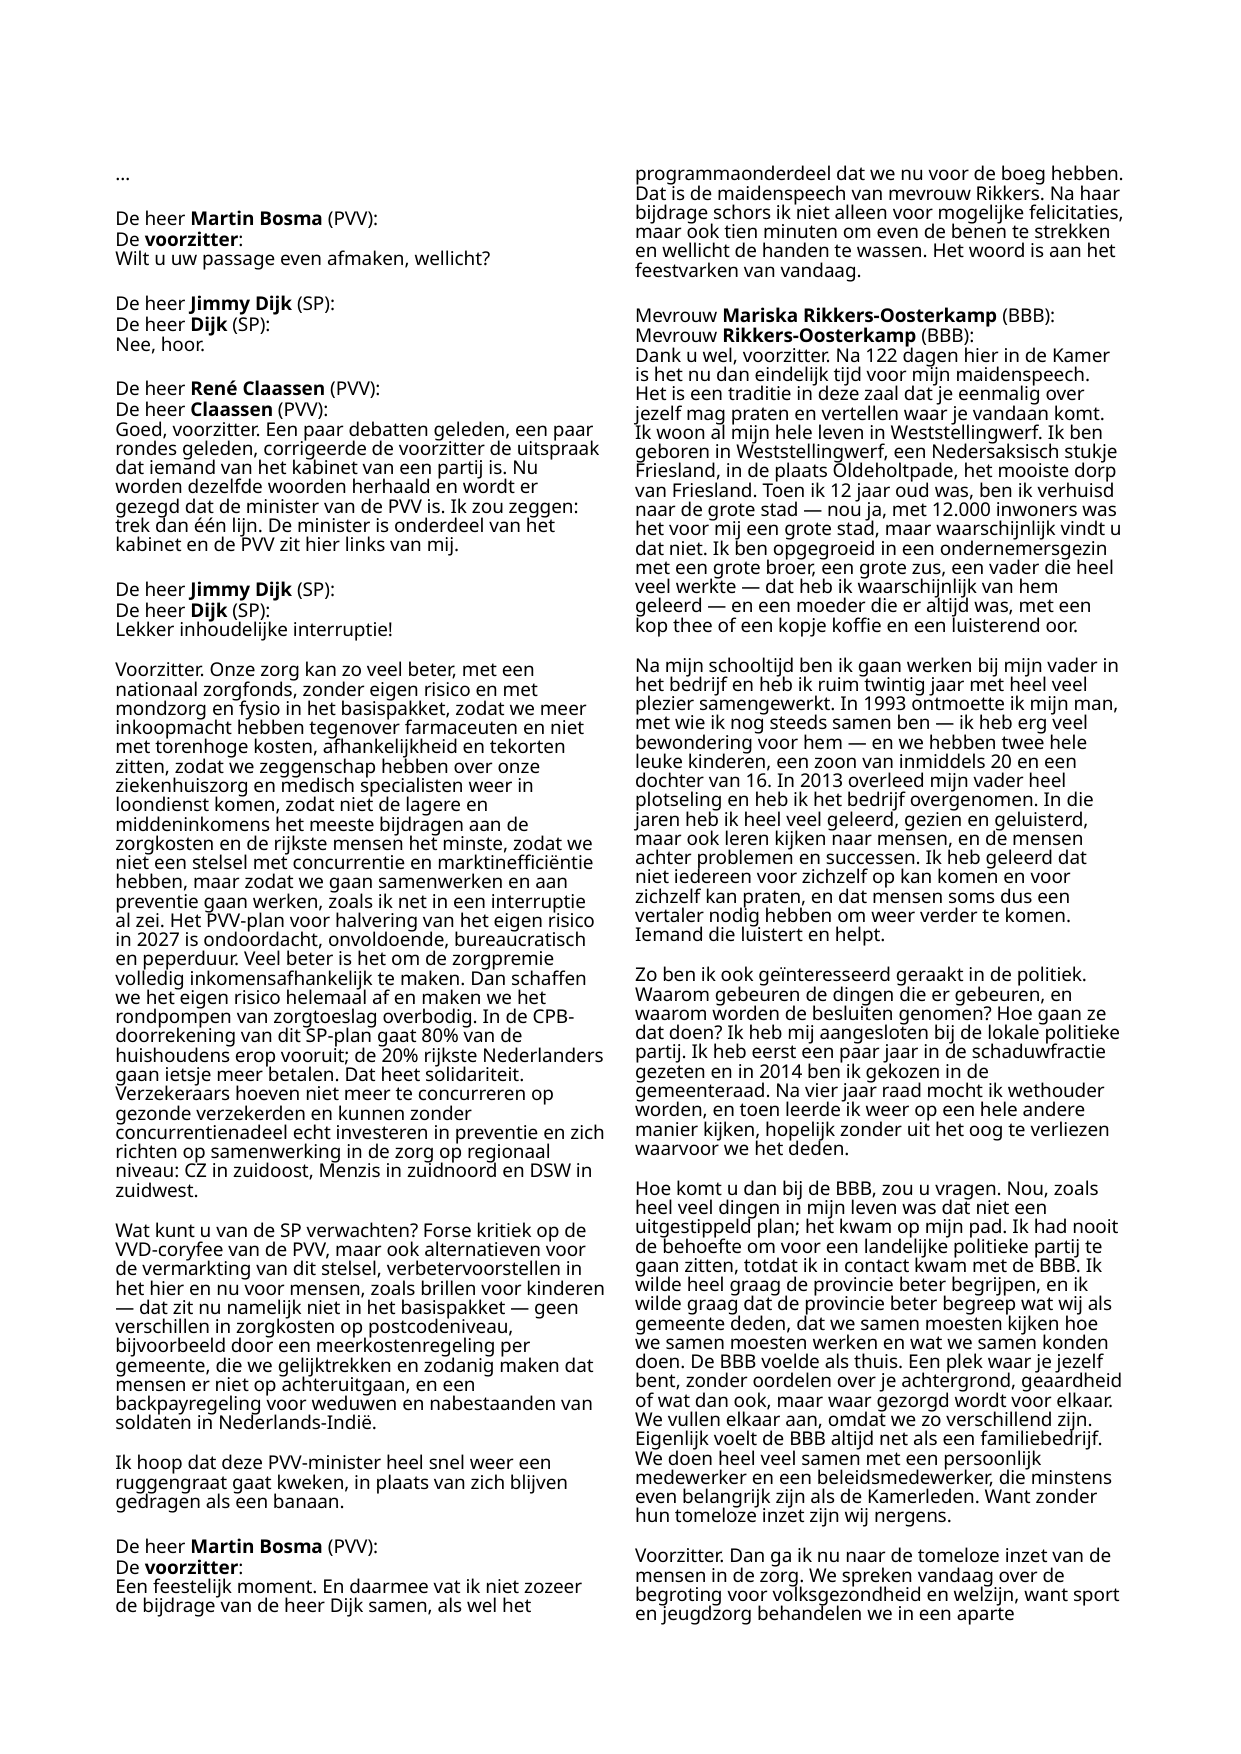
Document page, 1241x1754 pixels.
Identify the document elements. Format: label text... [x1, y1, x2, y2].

text … [115, 165, 605, 184]
text De heer René Claassen (PVV): [115, 376, 605, 401]
text Een feestelijk moment. En daarmee vat ik niet zozeer de bijdrage van de heer Dijk samen, als wel het [115, 1578, 605, 1617]
text Na mijn schooltijd ben ik gaan werken bij mijn vader in het bedrijf en heb ik ruim twintig jaar met heel veel plezier samengewerkt. In 1993 ontmoette ik mijn man, met wie ik nog steeds samen ben — ik heb erg veel bewondering voor hem — en we hebben twee hele leuke kinderen, een zoon van inmiddels 20 en een dochter van 16. In 2013 overleed mijn vader heel plotseling en heb ik het bedrijf overgenomen. In die jaren heb ik heel veel geleerd, gezien en geluisterd, maar ook leren kijken naar mensen, en de mensen achter problemen en successen. Ik heb geleerd dat niet iedereen voor zichzelf op kan komen en voor zichzelf kan praten, en dat mensen soms dus een vertaler nodig hebben om weer verder te komen. Iemand die luistert en helpt. [635, 657, 1125, 946]
text De voorzitter: [115, 231, 605, 250]
text De heer Jimmy Dijk (SP): [115, 291, 605, 316]
text Dank u wel, voorzitter. Na 122 dagen hier in de Kamer is het nu dan eindelijk tijd voor mijn maidenspeech. Het is een traditie in deze zaal dat je eenmalig over jezelf mag praten en vertellen waar je vandaan komt. Ik woon al mijn hele leven in Weststellingwerf. Ik ben geboren in Weststellingwerf, een Nedersaksisch stukje Friesland, in de plaats Oldeholtpade, het mooiste dorp van Friesland. Toen ik 12 jaar oud was, ben ik verhuisd naar de grote stad — nou ja, met 12.000 inwoners was het voor mij een grote stad, maar waarschijnlijk vindt u dat niet. Ik ben opgegroeid in een ondernemersgezin met een grote broer, een grote zus, een vader die heel veel werkte — dat heb ik waarschijnlijk van hem geleerd — en een moeder die er altijd was, met een kop thee of een kopje koffie en een luisterend oor. [635, 347, 1125, 636]
text Goed, voorzitter. Een paar debatten geleden, een paar rondes geleden, corrigeerde de voorzitter de uitspraak dat iemand van het kabinet van een partij is. Nu worden dezelfde woorden herhaald en wordt er gezegd dat de minister van de PVV is. Ik zou zeggen: trek dan één lijn. De minister is onderdeel van het kabinet en de PVV zit hier links van mij. [115, 421, 605, 556]
text Zo ben ik ook geïnteresseerd geraakt in de politiek. Waarom gebeuren de dingen die er gebeuren, en waarom worden de besluiten genomen? Hoe gaan ze dat doen? Ik heb mij aangesloten bij de lokale politieke partij. Ik heb eerst een paar jaar in de schaduwfractie gezeten en in 2014 ben ik gekozen in de gemeenteraad. Na vier jaar raad mocht ik wethouder worden, en toen leerde ik weer op een hele andere manier kijken, hopelijk zonder uit het oog te verliezen waarvoor we het deden. [635, 966, 1125, 1159]
text Wilt u uw passage even afmaken, wellicht? [115, 250, 605, 270]
text De heer Dijk (SP): [115, 602, 605, 621]
text Mevrouw Mariska Rikkers-Oosterkamp (BBB): [635, 302, 1125, 327]
text Ik hoop dat deze PVV-minister heel snel weer een ruggengraat gaat kweken, in plaats van zich blijven gedragen als een banaan. [115, 1454, 605, 1512]
text De heer Claassen (PVV): [115, 401, 605, 421]
text Nee, hoor. [115, 336, 605, 355]
text programmaonderdeel dat we nu voor de boeg hebben. Dat is de maidenspeech van mevrouw Rikkers. Na haar bijdrage schors ik niet alleen voor mogelijke felicitaties, maar ook tien minuten om even de benen te strekken en wellicht de handen te wassen. Het woord is aan het feestvarken van vandaag. [635, 165, 1125, 281]
text Lekker inhoudelijke interruptie! [115, 621, 605, 641]
text De heer Martin Bosma (PVV): [115, 1533, 605, 1559]
text Hoe komt u dan bij de BBB, zou u vragen. Nou, zoals heel veel dingen in mijn leven was dat niet een uitgestippeld plan; het kwam op mijn pad. Ik had nooit de behoefte om voor een landelijke politieke partij te gaan zitten, totdat ik in contact kwam met de BBB. Ik wilde heel graag de provincie beter begrijpen, en ik wilde graag dat de provincie beter begreep wat wij als gemeente deden, dat we samen moesten kijken hoe we samen moesten werken en wat we samen konden doen. De BBB voelde als thuis. Een plek waar je jezelf bent, zonder oordelen over je achtergrond, geaardheid of wat dan ook, maar waar gezorgd wordt voor elkaar. We vullen elkaar aan, omdat we zo verschillend zijn. Eigenlijk voelt de BBB altijd net als een familiebedrijf. We doen heel veel samen met een persoonlijk medewerker en een beleidsmedewerker, die minstens even belangrijk zijn als de Kamerleden. Want zonder hun tomeloze inzet zijn wij nergens. [635, 1180, 1125, 1527]
text De heer Jimmy Dijk (SP): [115, 576, 605, 602]
text Mevrouw Rikkers-Oosterkamp (BBB): [635, 327, 1125, 347]
text Wat kunt u van de SP verwachten? Forse kritiek op de VVD-coryfee van de PVV, maar ook alternatieven voor de vermarkting van dit stelsel, verbetervoorstellen in het hier en nu voor mensen, zoals brillen voor kinderen — dat zit nu namelijk niet in het basispakket — geen verschillen in zorgkosten op postcodeniveau, bijvoorbeeld door een meerkostenregeling per gemeente, die we gelijktrekken en zodanig maken dat mensen er niet op achteruitgaan, en een backpayregeling voor weduwen en nabestaanden van soldaten in Nederlands-Indië. [115, 1222, 605, 1434]
text De heer Martin Bosma (PVV): [115, 205, 605, 231]
text Voorzitter. Onze zorg kan zo veel beter, met een nationaal zorgfonds, zonder eigen risico en met mondzorg en fysio in het basispakket, zodat we meer inkoopmacht hebben tegenover farmaceuten en niet met torenhoge kosten, afhankelijkheid en tekorten zitten, zodat we zeggenschap hebben over onze ziekenhuiszorg en medisch specialisten weer in loondienst komen, zodat niet de lagere en middeninkomens het meeste bijdragen aan de zorgkosten en de rijkste mensen het minste, zodat we niet een stelsel met concurrentie en marktinefficiëntie hebben, maar zodat we gaan samenwerken en aan preventie gaan werken, zoals ik net in een interruptie al zei. Het PVV-plan voor halvering van het eigen risico in 2027 is ondoordacht, onvoldoende, bureaucratisch en peperduur. Veel beter is het om de zorgpremie volledig inkomensafhankelijk te maken. Dan schaffen we het eigen risico helemaal af en maken we het rondpompen van zorgtoeslag overbodig. In de CPB-doorrekening van dit SP-plan gaat 80% van de huishoudens erop vooruit; de 20% rijkste Nederlanders gaan ietsje meer betalen. Dat heet solidariteit. Verzekeraars hoeven niet meer te concurreren op gezonde verzekerden en kunnen zonder concurrentienadeel echt investeren in preventie en zich richten op samenwerking in de zorg op regionaal niveau: CZ in zuidoost, Menzis in zuidnoord en DSW in zuidwest. [115, 661, 605, 1201]
text De voorzitter: [115, 1559, 605, 1578]
text De heer Dijk (SP): [115, 316, 605, 336]
text Voorzitter. Dan ga ik nu naar de tomeloze inzet van de mensen in de zorg. We spreken vandaag over de begroting voor volksgezondheid en welzijn, want sport en jeugdzorg behandelen we in een aparte [635, 1547, 1125, 1624]
